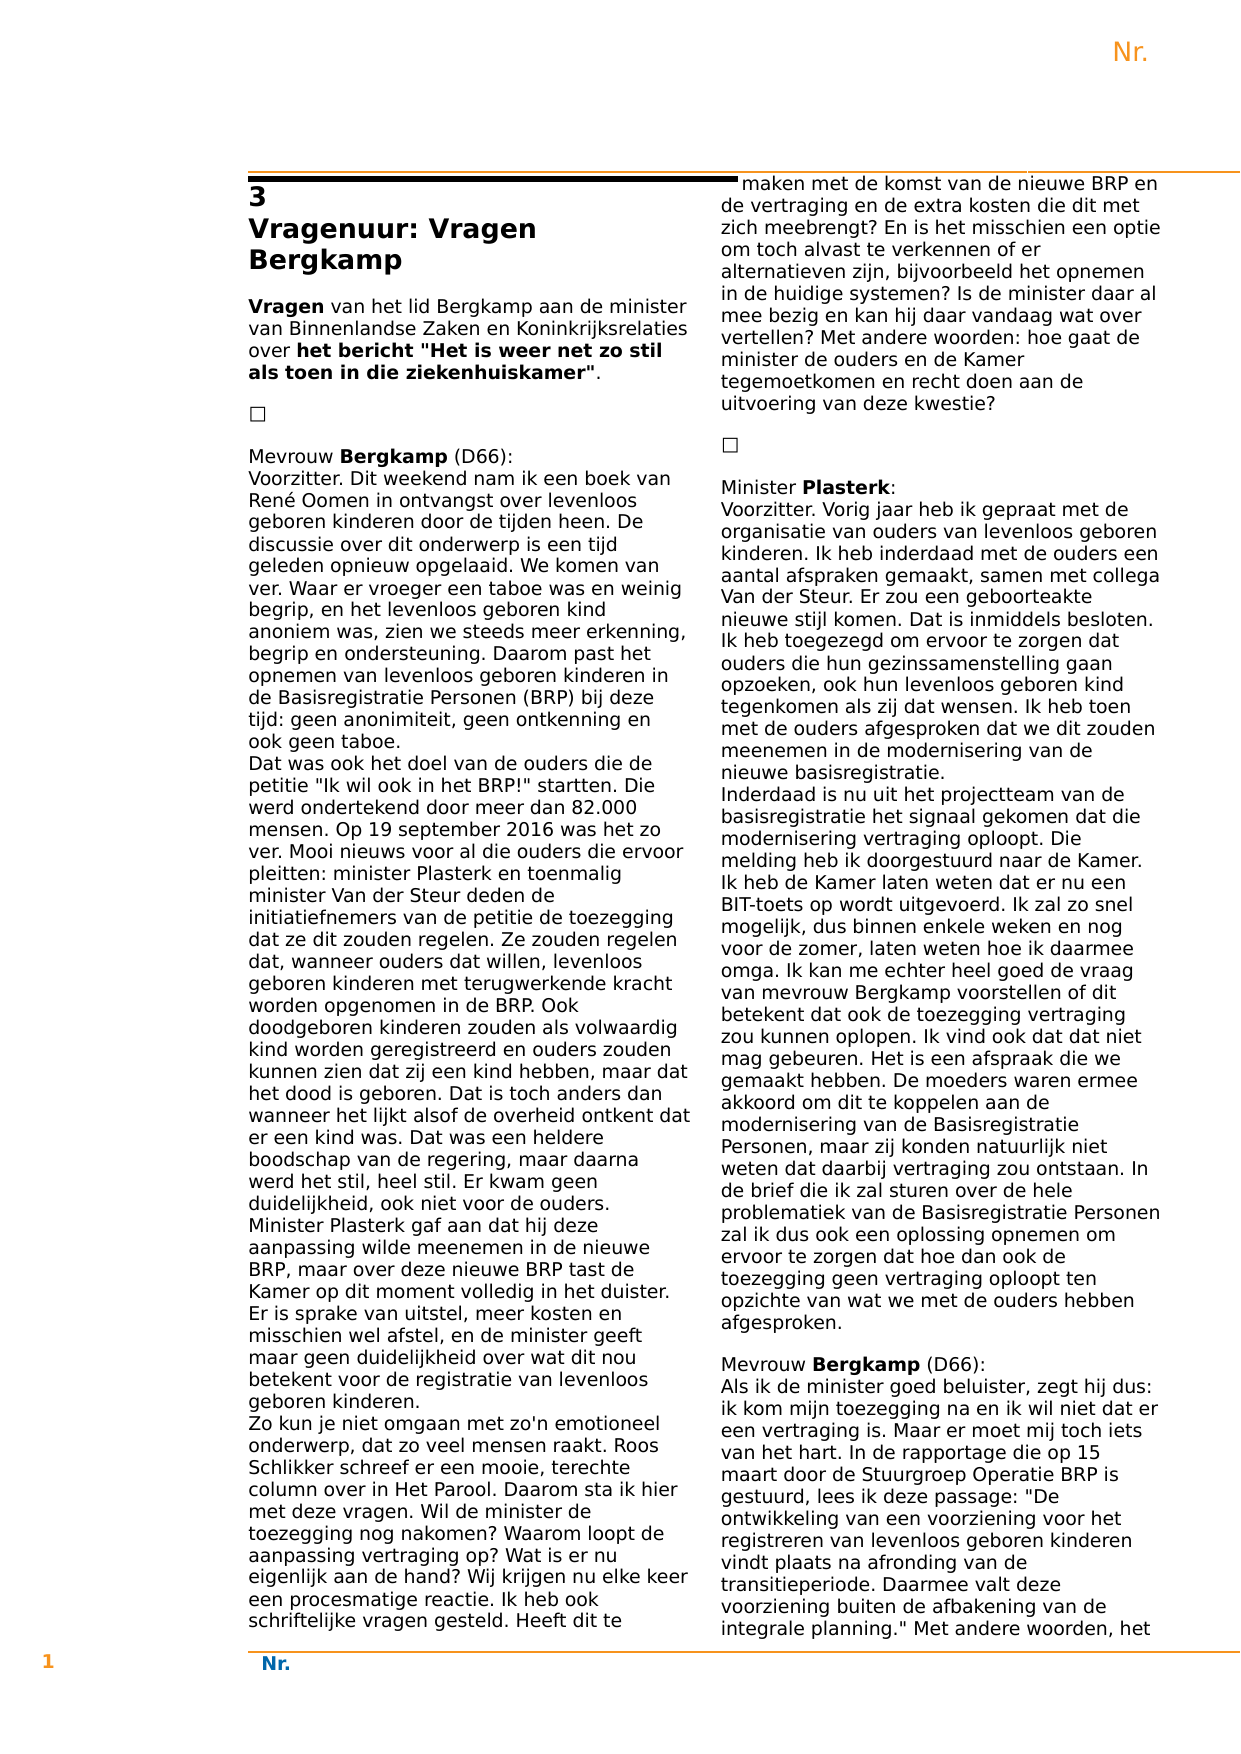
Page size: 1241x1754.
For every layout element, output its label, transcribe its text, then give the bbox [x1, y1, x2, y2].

text Zo kun je niet omgaan met zo'n emotioneel onderwerp, dat zo veel mensen raakt. Roos Schlikker schreef er een mooie, terechte column over in Het Parool. Daarom sta ik hier met deze vragen. Wil de minister de toezegging nog nakomen? Waarom loopt de aanpassing vertraging op? Wat is er nu eigenlijk aan de hand? Wij krijgen nu elke keer een procesmatige reactie. Ik heb ook schriftelijke vragen gesteld. Heeft dit te [248, 1413, 691, 1632]
text Inderdaad is nu uit het projectteam van de basisregistratie het signaal gekomen dat die modernisering vertraging oploopt. Die melding heb ik doorgestuurd naar de Kamer. Ik heb de Kamer laten weten dat er nu een BIT-toets op wordt uitgevoerd. Ik zal zo snel mogelijk, dus binnen enkele weken en nog voor de zomer, laten weten hoe ik daarmee omga. Ik kan me echter heel goed de vraag van mevrouw Bergkamp voorstellen of dit betekent dat ook de toezegging vertraging zou kunnen oplopen. Ik vind ook dat dat niet mag gebeuren. Het is een afspraak die we gemaakt hebben. De moeders waren ermee akkoord om dit te koppelen aan de modernisering van de Basisregistratie Personen, maar zij konden natuurlijk niet weten dat daarbij vertraging zou ontstaan. In de brief die ik zal sturen over de hele problematiek van de Basisregistratie Personen zal ik dus ook een oplossing opnemen om ervoor te zorgen dat hoe dan ook de toezegging geen vertraging oploopt ten opzichte van wat we met de ouders hebben afgesproken. [721, 784, 1163, 1334]
text Mevrouw Bergkamp (D66): [721, 1354, 1163, 1376]
text Dat was ook het doel van de ouders die de petitie "Ik wil ook in het BRP!" startten. Die werd ondertekend door meer dan 82.000 mensen. Op 19 september 2016 was het zo ver. Mooi nieuws voor al die ouders die ervoor pleitten: minister Plasterk en toenmalig minister Van der Steur deden de initiatiefnemers van de petitie de toezegging dat ze dit zouden regelen. Ze zouden regelen dat, wanneer ouders dat willen, levenloos geboren kinderen met terugwerkende kracht worden opgenomen in de BRP. Ook doodgeboren kinderen zouden als volwaardig kind worden geregistreerd en ouders zouden kunnen zien dat zij een kind hebben, maar dat het dood is geboren. Dat is toch anders dan wanneer het lijkt alsof de overheid ontkent dat er een kind was. Dat was een heldere boodschap van de regering, maar daarna werd het stil, heel stil. Er kwam geen duidelijkheid, ook niet voor de ouders. Minister Plasterk gaf aan dat hij deze aanpassing wilde meenemen in de nieuwe BRP, maar over deze nieuwe BRP tast de Kamer op dit moment volledig in het duister. Er is sprake van uitstel, meer kosten en misschien wel afstel, en de minister geeft maar geen duidelijkheid over wat dit nou betekent voor de registratie van levenloos geboren kinderen. [248, 753, 691, 1413]
title 3 Vragenuur: Vragen Bergkamp [248, 182, 691, 276]
text Minister Plasterk: [721, 477, 1163, 498]
text maken met de komst van de nieuwe BRP en de vertraging en de extra kosten die dit met zich meebrengt? En is het misschien een optie om toch alvast te verkennen of er alternatieven zijn, bijvoorbeeld het opnemen in de huidige systemen? Is de minister daar al mee bezig en kan hij daar vandaag wat over vertellen? Met andere woorden: hoe gaat de minister de ouders en de Kamer tegemoetkomen en recht doen aan de uitvoering van deze kwestie? [721, 173, 1163, 414]
text Als ik de minister goed beluister, zegt hij dus: ik kom mijn toezegging na en ik wil niet dat er een vertraging is. Maar er moet mij toch iets van het hart. In de rapportage die op 15 maart door de Stuurgroep Operatie BRP is gestuurd, lees ik deze passage: "De ontwikkeling van een voorziening voor het registreren van levenloos geboren kinderen vindt plaats na afronding van de transitieperiode. Daarmee valt deze voorziening buiten de afbakening van de integrale planning." Met andere woorden, het [721, 1376, 1163, 1639]
text Mevrouw Bergkamp (D66): [248, 446, 691, 467]
text ⬜ [248, 403, 691, 426]
text ⬜ [721, 434, 1163, 457]
text Voorzitter. Vorig jaar heb ik gepraat met de organisatie van ouders van levenloos geboren kinderen. Ik heb inderdaad met de ouders een aantal afspraken gemaakt, samen met collega Van der Steur. Er zou een geboorteakte nieuwe stijl komen. Dat is inmiddels besloten. Ik heb toegezegd om ervoor te zorgen dat ouders die hun gezinssamenstelling gaan opzoeken, ook hun levenloos geboren kind tegenkomen als zij dat wensen. Ik heb toen met de ouders afgesproken dat we dit zouden meenemen in de modernisering van de nieuwe basisregistratie. [721, 498, 1163, 784]
text Voorzitter. Dit weekend nam ik een boek van René Oomen in ontvangst over levenloos geboren kinderen door de tijden heen. De discussie over dit onderwerp is een tijd geleden opnieuw opgelaaid. We komen van ver. Waar er vroeger een taboe was en weinig begrip, en het levenloos geboren kind anoniem was, zien we steeds meer erkenning, begrip en ondersteuning. Daarom past het opnemen van levenloos geboren kinderen in de Basisregistratie Personen (BRP) bij deze tijd: geen anonimiteit, geen ontkenning en ook geen taboe. [248, 467, 691, 753]
text Vragen van het lid Bergkamp aan de minister van Binnenlandse Zaken en Koninkrijksrelaties over het bericht "Het is weer net zo stil als toen in die ziekenhuiskamer". [248, 296, 691, 383]
